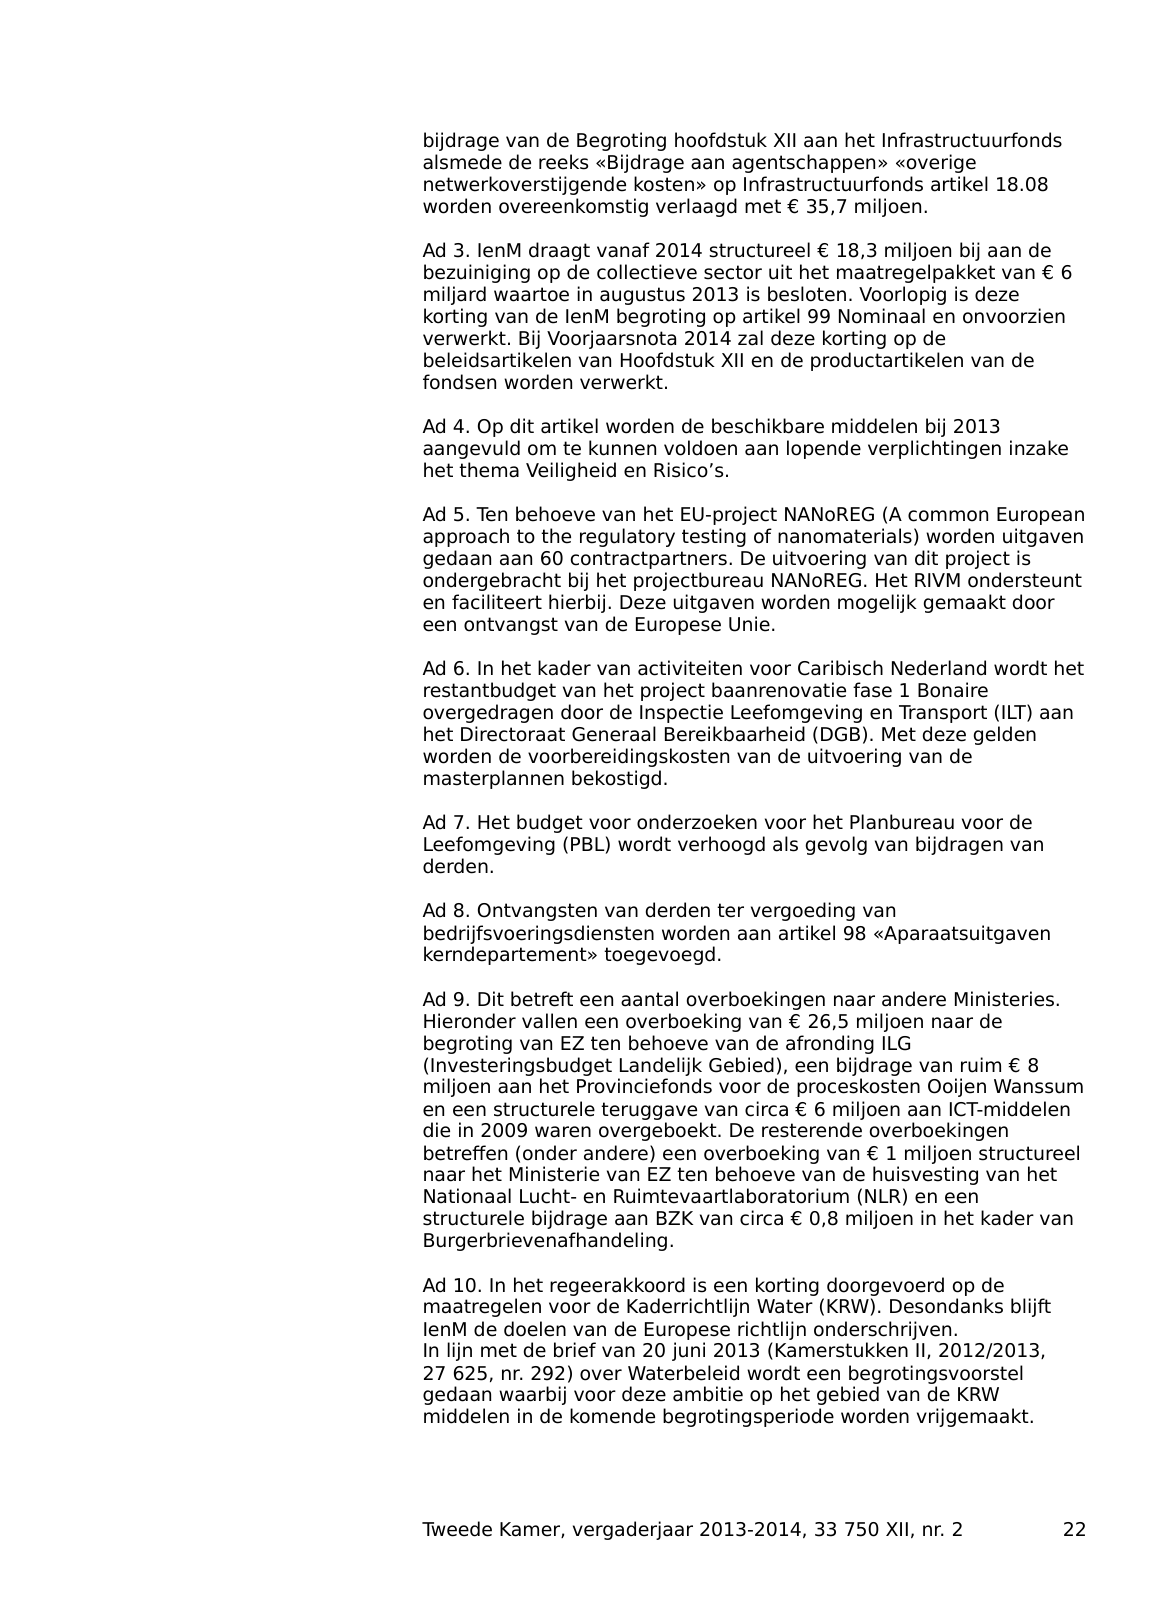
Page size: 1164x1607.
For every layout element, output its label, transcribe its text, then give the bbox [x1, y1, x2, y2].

text Ad 7. Het budget voor onderzoeken voor het Planbureau voor de Leefomgeving (PBL) wordt verhoogd als gevolg van bijdragen van derden. [422, 812, 1087, 878]
text bijdrage van de Begroting hoofdstuk XII aan het Infrastructuurfonds alsmede de reeks «Bijdrage aan agentschappen» «overige netwerkoverstijgende kosten» op Infrastructuurfonds artikel 18.08 worden overeenkomstig verlaagd met € 35,7 miljoen. [422, 130, 1087, 218]
text Ad 10. In het regeerakkoord is een korting doorgevoerd op de maatregelen voor de Kaderrichtlijn Water (KRW). Desondanks blijft IenM de doelen van de Europese richtlijn onderschrijven. [422, 1274, 1087, 1340]
text Ad 3. IenM draagt vanaf 2014 structureel € 18,3 miljoen bij aan de bezuiniging op de collectieve sector uit het maatregelpakket van € 6 miljard waartoe in augustus 2013 is besloten. Voorlopig is deze korting van de IenM begroting op artikel 99 Nominaal en onvoorzien verwerkt. Bij Voorjaarsnota 2014 zal deze korting op de beleidsartikelen van Hoofdstuk XII en de productartikelen van de fondsen worden verwerkt. [422, 240, 1087, 394]
text Ad 5. Ten behoeve van het EU-project NANoREG (A common European approach to the regulatory testing of nanomaterials) worden uitgaven gedaan aan 60 contractpartners. De uitvoering van dit project is ondergebracht bij het projectbureau NANoREG. Het RIVM ondersteunt en faciliteert hierbij. Deze uitgaven worden mogelijk gemaakt door een ontvangst van de Europese Unie. [422, 504, 1087, 636]
text Ad 6. In het kader van activiteiten voor Caribisch Nederland wordt het restantbudget van het project baanrenovatie fase 1 Bonaire overgedragen door de Inspectie Leefomgeving en Transport (ILT) aan het Directoraat Generaal Bereikbaarheid (DGB). Met deze gelden worden de voorbereidingskosten van de uitvoering van de masterplannen bekostigd. [422, 658, 1087, 790]
text Ad 9. Dit betreft een aantal overboekingen naar andere Ministeries. Hieronder vallen een overboeking van € 26,5 miljoen naar de begroting van EZ ten behoeve van de afronding ILG (Investeringsbudget Landelijk Gebied), een bijdrage van ruim € 8 miljoen aan het Provinciefonds voor de proceskosten Ooijen Wanssum en een structurele teruggave van circa € 6 miljoen aan ICT-middelen die in 2009 waren overgeboekt. De resterende overboekingen betreffen (onder andere) een overboeking van € 1 miljoen structureel naar het Ministerie van EZ ten behoeve van de huisvesting van het Nationaal Lucht- en Ruimtevaartlaboratorium (NLR) en een structurele bijdrage aan BZK van circa € 0,8 miljoen in het kader van Burgerbrievenafhandeling. [422, 988, 1087, 1252]
text Ad 8. Ontvangsten van derden ter vergoeding van bedrijfsvoeringsdiensten worden aan artikel 98 «Aparaatsuitgaven kerndepartement» toegevoegd. [422, 900, 1087, 966]
text Ad 4. Op dit artikel worden de beschikbare middelen bij 2013 aangevuld om te kunnen voldoen aan lopende verplichtingen inzake het thema Veiligheid en Risico’s. [422, 416, 1087, 482]
text In lijn met de brief van 20 juni 2013 (Kamerstukken II, 2012/2013, 27 625, nr. 292) over Waterbeleid wordt een begrotingsvoorstel gedaan waarbij voor deze ambitie op het gebied van de KRW middelen in de komende begrotingsperiode worden vrijgemaakt. [422, 1340, 1087, 1428]
